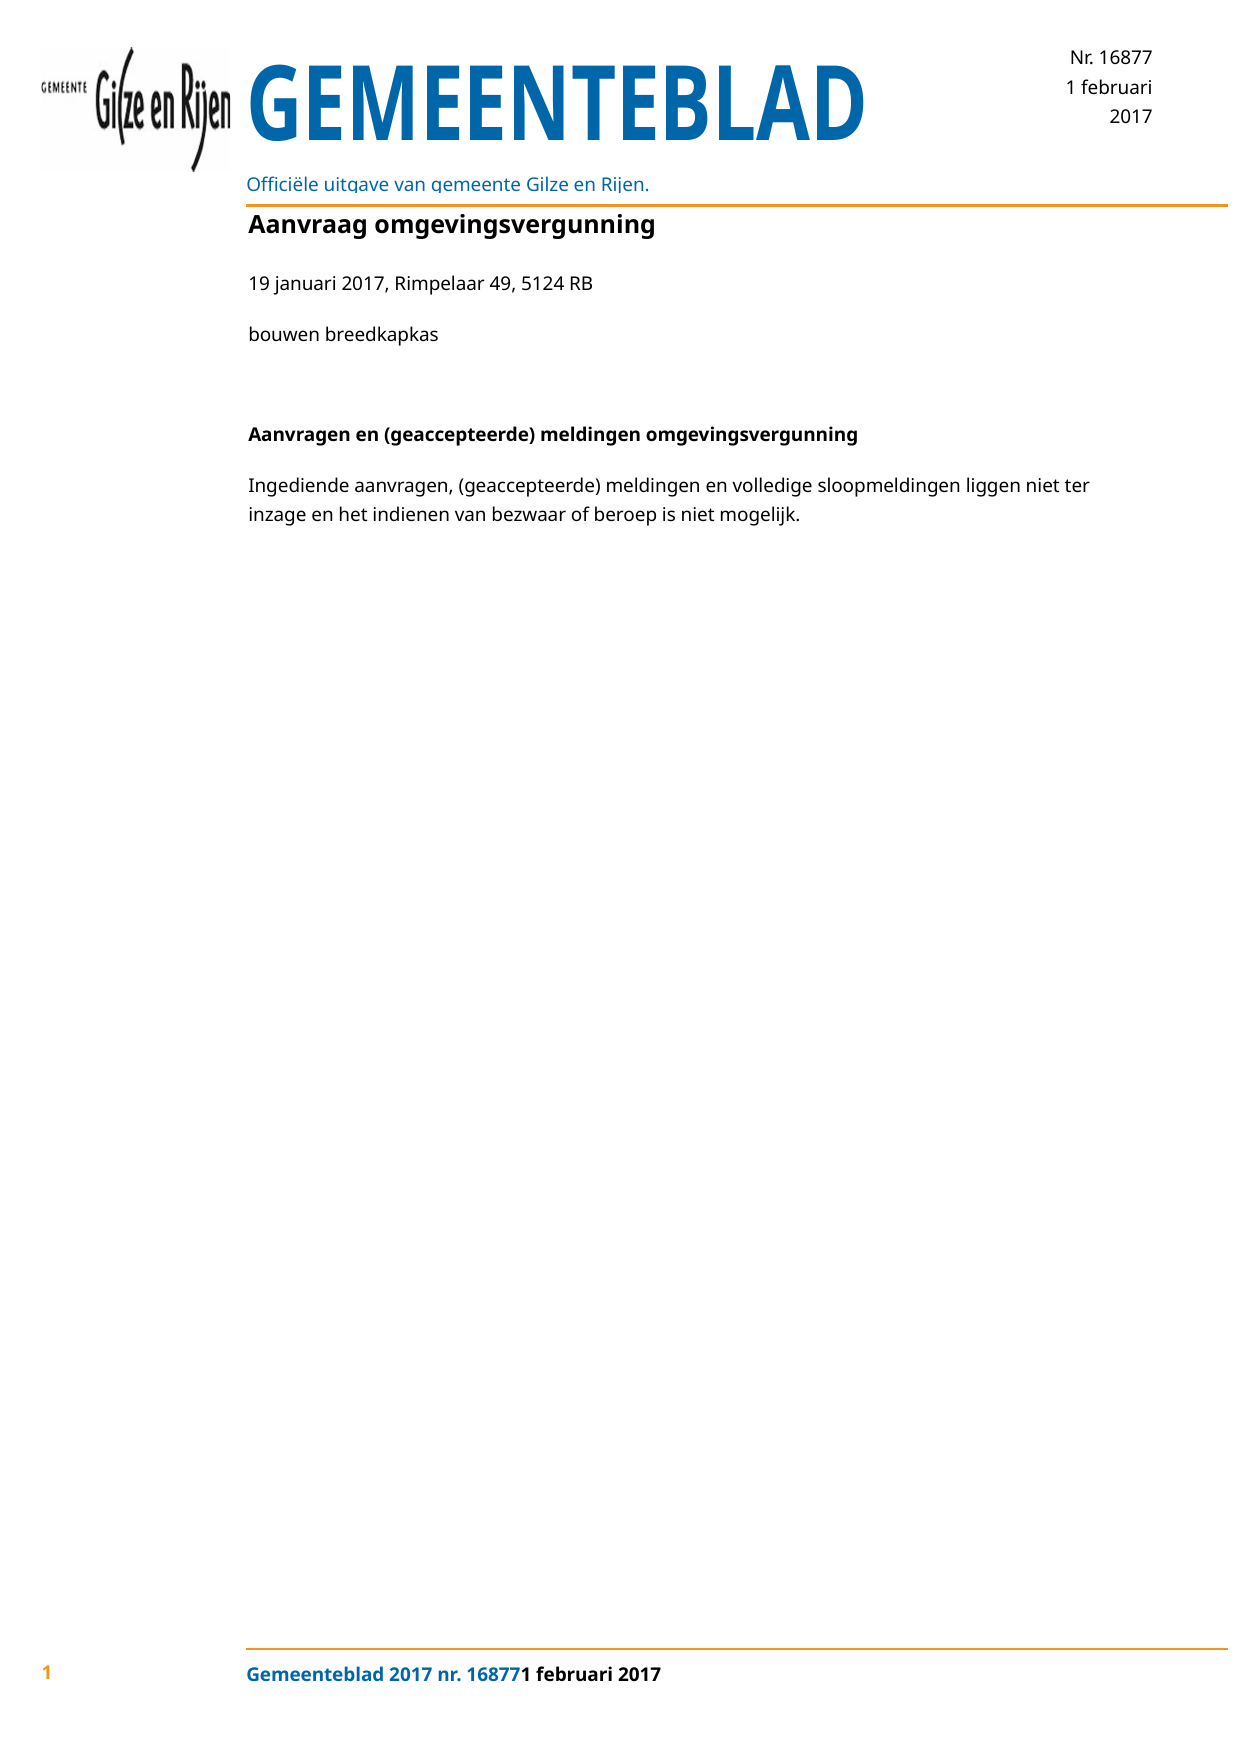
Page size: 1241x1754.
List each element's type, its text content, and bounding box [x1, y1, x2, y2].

text Aanvragen en (geaccepteerde) meldingen omgevingsvergunning [248, 422, 1152, 447]
text Aanvraag omgevingsvergunning [248, 207, 1152, 241]
text bouwen breedkapkas [248, 321, 1152, 346]
text 19 januari 2017, Rimpelaar 49, 5124 RB [248, 270, 1152, 296]
text Ingediende aanvragen, (geaccepteerde) meldingen en volledige sloopmeldingen liggen niet ter inzage en het indienen van bezwaar of beroep is niet mogelijk. [248, 472, 1152, 527]
picture [41, 47, 231, 172]
